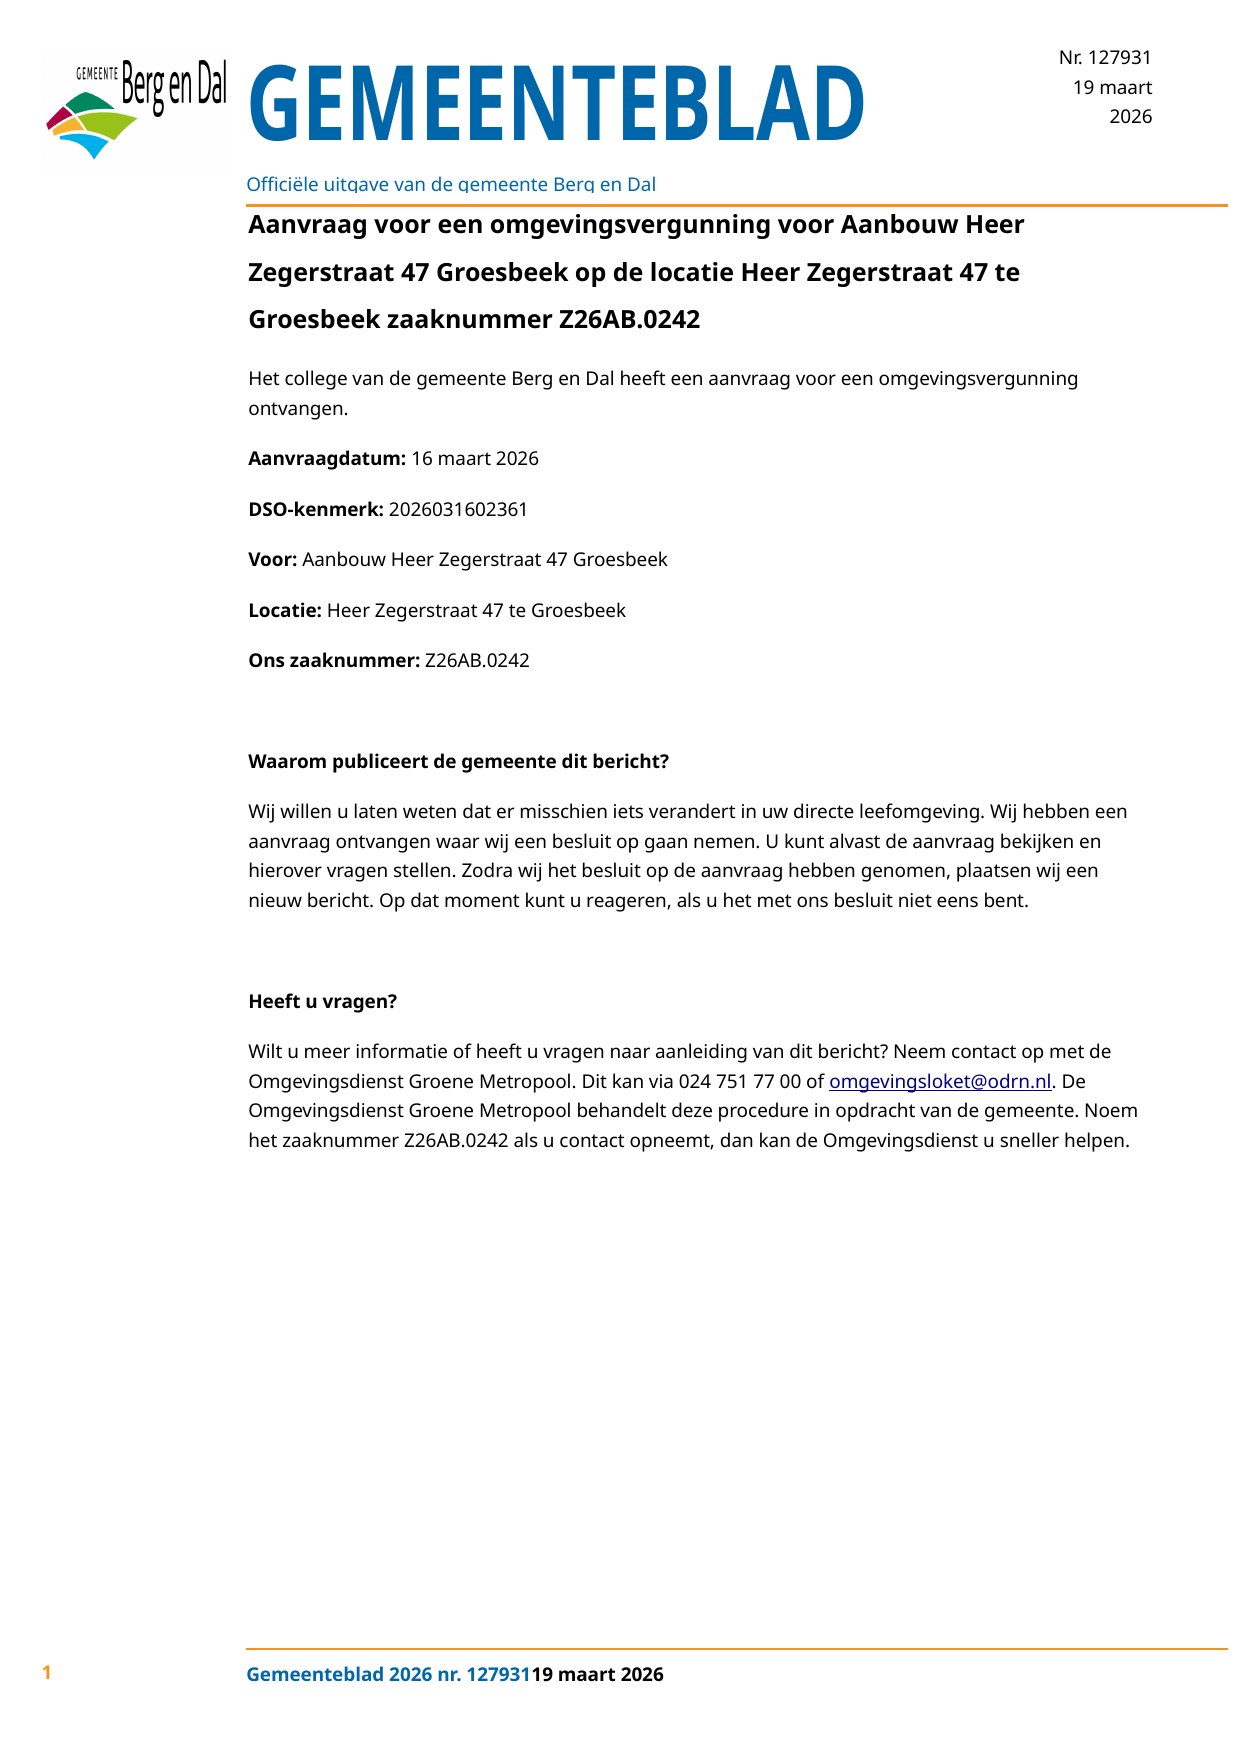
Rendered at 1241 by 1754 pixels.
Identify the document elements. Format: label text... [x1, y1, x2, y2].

text Aanvraag voor een omgevingsvergunning voor Aanbouw Heer Zegerstraat 47 Groesbeek op de locatie Heer Zegerstraat 47 te Groesbeek zaaknummer Z26AB.0242 [248, 207, 1152, 336]
text Ons zaaknummer: Z26AB.0242 [248, 647, 1152, 673]
text Wij willen u laten weten dat er misschien iets verandert in uw directe leefomgeving. Wij hebben een aanvraag ontvangen waar wij een besluit op gaan nemen. U kunt alvast de aanvraag bekijken en hierover vragen stellen. Zodra wij het besluit op de aanvraag hebben genomen, plaatsen wij een nieuw bericht. Op dat moment kunt u reageren, als u het met ons besluit niet eens bent. [248, 798, 1152, 913]
text DSO-kenmerk: 2026031602361 [248, 496, 1152, 522]
text Waarom publiceert de gemeente dit bericht? [248, 748, 1152, 774]
text Voor: Aanbouw Heer Zegerstraat 47 Groesbeek [248, 546, 1152, 572]
text Locatie: Heer Zegerstraat 47 te Groesbeek [248, 597, 1152, 622]
text Wilt u meer informatie of heeft u vragen naar aanleiding van dit bericht? Neem contact op met de Omgevingsdienst Groene Metropool. Dit kan via 024 751 77 00 of omgevingsloket@odrn.nl. De Omgevingsdienst Groene Metropool behandelt deze procedure in opdracht van de gemeente. Noem het zaaknummer Z26AB.0242 als u contact opneemt, dan kan de Omgevingsdienst u sneller helpen. [248, 1038, 1152, 1153]
text Aanvraagdatum: 16 maart 2026 [248, 446, 1152, 471]
text Het college van de gemeente Berg en Dal heeft een aanvraag voor een omgevingsvergunning ontvangen. [248, 366, 1152, 421]
picture [41, 47, 231, 172]
text Heeft u vragen? [248, 988, 1152, 1014]
